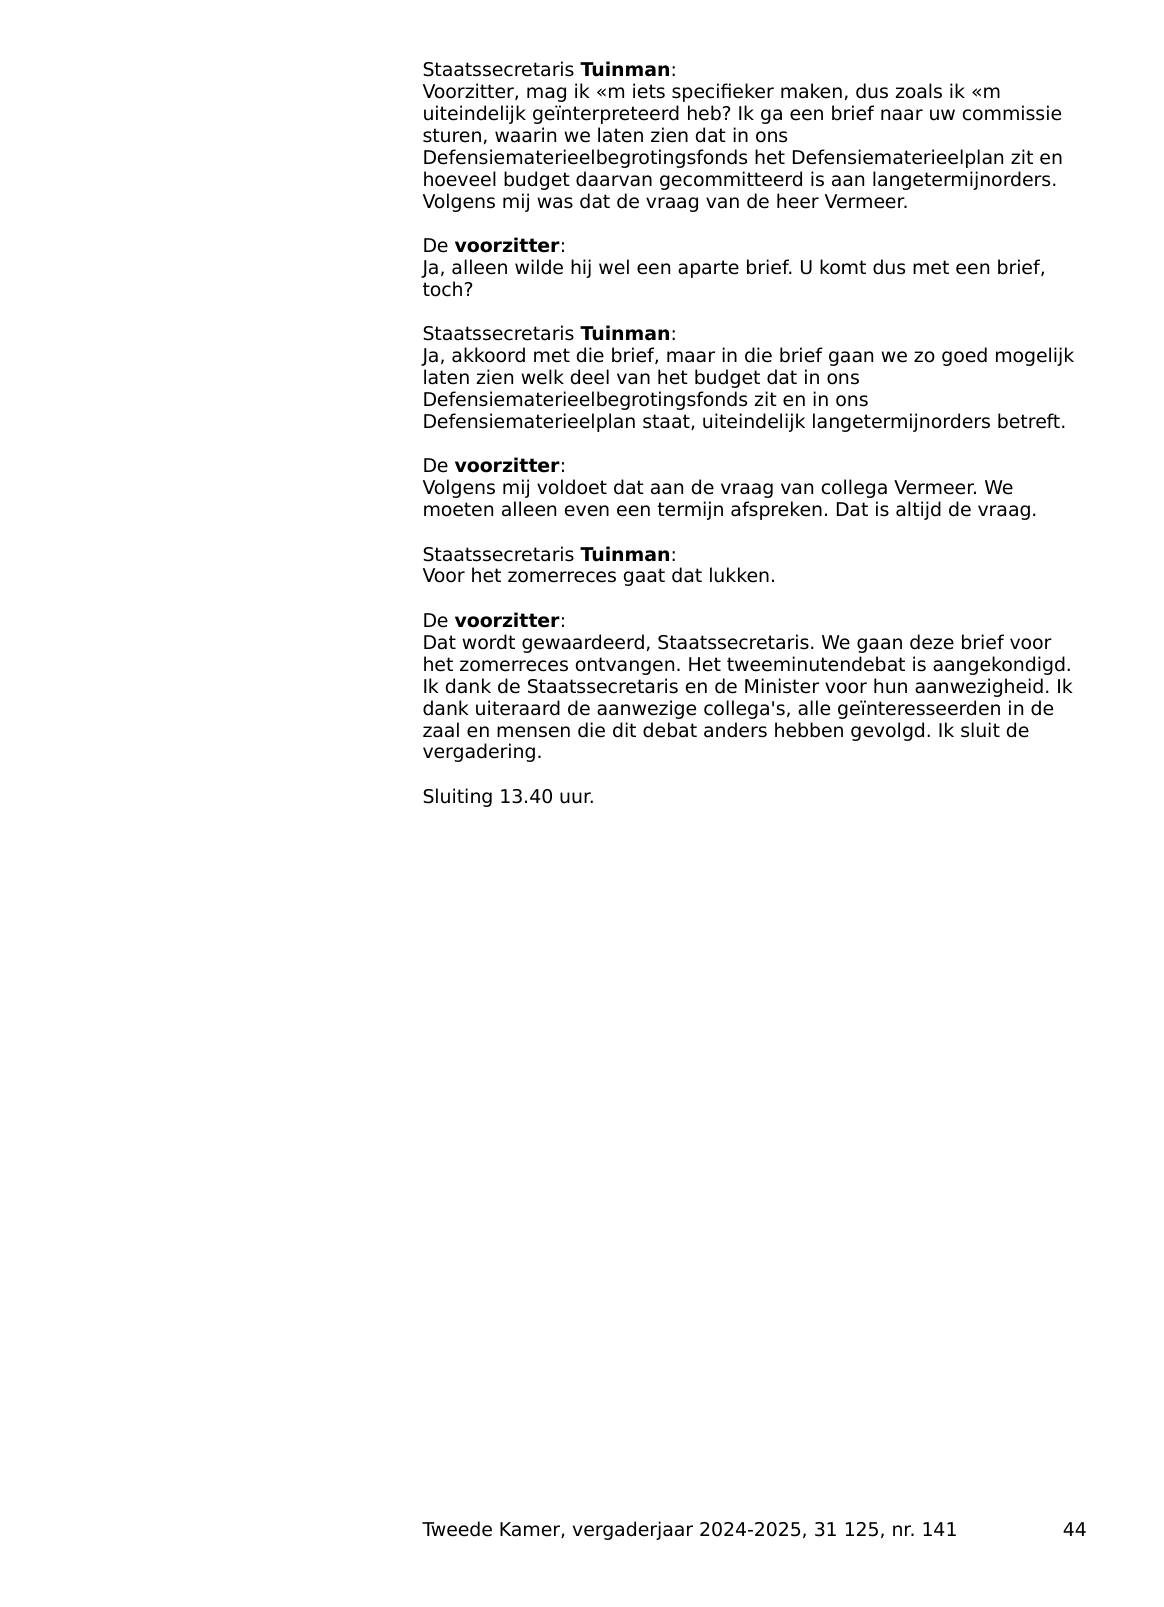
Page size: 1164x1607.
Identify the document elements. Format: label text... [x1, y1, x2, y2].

text Staatssecretaris Tuinman: [422, 323, 1087, 345]
text Sluiting 13.40 uur. [422, 786, 1087, 808]
text Staatssecretaris Tuinman: [422, 59, 1087, 81]
text De voorzitter: [422, 609, 1087, 632]
text Staatssecretaris Tuinman: [422, 543, 1087, 565]
text De voorzitter: [422, 455, 1087, 477]
text Dat wordt gewaardeerd, Staatssecretaris. We gaan deze brief voor het zomerreces ontvangen. Het tweeminutendebat is aangekondigd. Ik dank de Staatssecretaris en de Minister voor hun aanwezigheid. Ik dank uiteraard de aanwezige collega's, alle geïnteresseerden in de zaal en mensen die dit debat anders hebben gevolgd. Ik sluit de vergadering. [422, 632, 1087, 763]
text Ja, alleen wilde hij wel een aparte brief. U komt dus met een brief, toch? [422, 257, 1087, 301]
text Ja, akkoord met die brief, maar in die brief gaan we zo goed mogelijk laten zien welk deel van het budget dat in ons Defensiematerieelbegrotingsfonds zit en in ons Defensiematerieelplan staat, uiteindelijk langetermijnorders betreft. [422, 345, 1087, 433]
text De voorzitter: [422, 235, 1087, 257]
text Voorzitter, mag ik «m iets specifieker maken, dus zoals ik «m uiteindelijk geïnterpreteerd heb? Ik ga een brief naar uw commissie sturen, waarin we laten zien dat in ons Defensiematerieelbegrotingsfonds het Defensiematerieelplan zit en hoeveel budget daarvan gecommitteerd is aan langetermijnorders. Volgens mij was dat de vraag van de heer Vermeer. [422, 81, 1087, 213]
text Voor het zomerreces gaat dat lukken. [422, 565, 1087, 587]
text Volgens mij voldoet dat aan de vraag van collega Vermeer. We moeten alleen even een termijn afspreken. Dat is altijd de vraag. [422, 477, 1087, 521]
